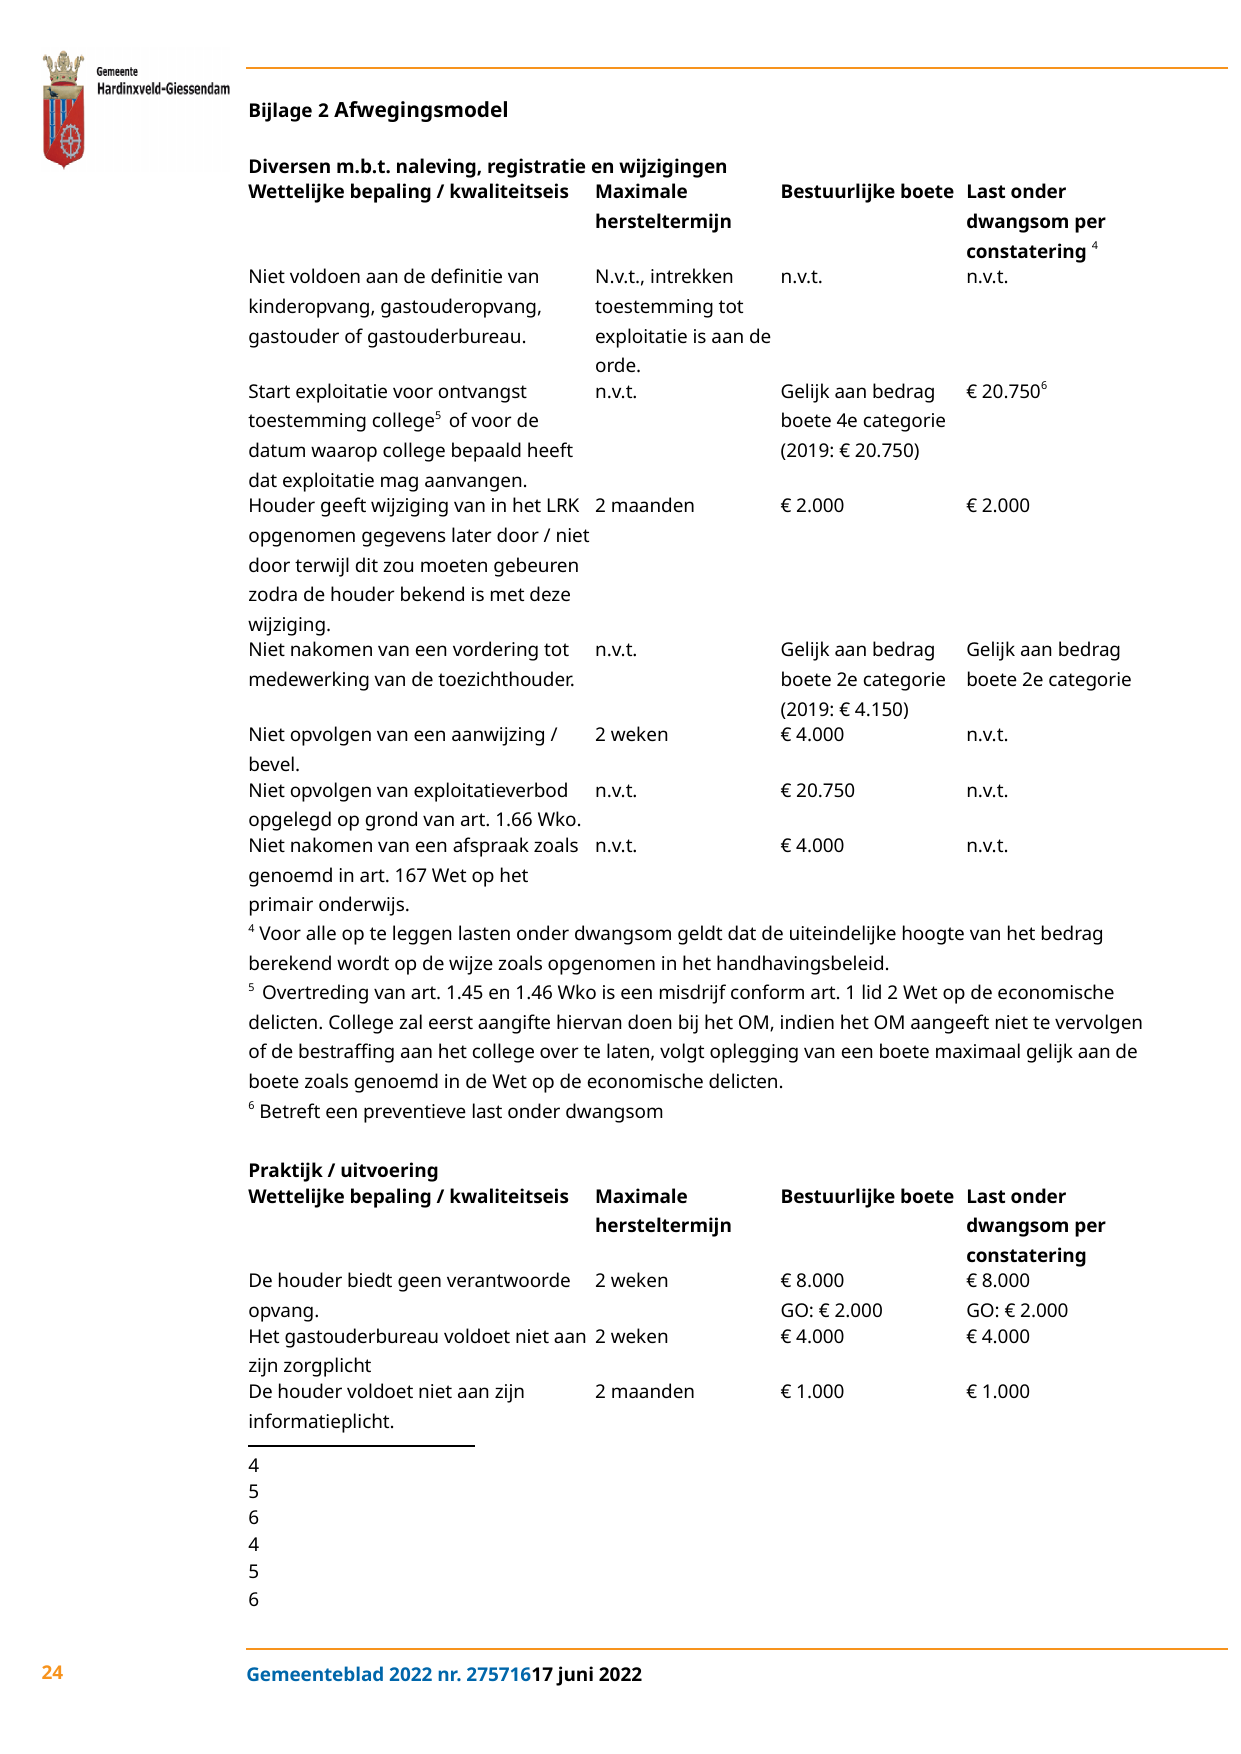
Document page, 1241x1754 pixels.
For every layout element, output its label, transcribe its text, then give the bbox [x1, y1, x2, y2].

table_cell € 4.000 [780, 722, 966, 777]
table_cell N.v.t., intrekken toestemming tot exploitatie is aan de orde. [595, 264, 780, 378]
table_cell € 2.000 [966, 493, 1152, 637]
text Bijlage 2 Afwegingsmodel [248, 95, 1152, 123]
table_cell De houder biedt geen verantwoorde opvang. [248, 1268, 595, 1323]
table_cell n.v.t. [966, 832, 1152, 917]
table_cell n.v.t. [780, 264, 966, 378]
table_header Praktijk / uitvoering [248, 1157, 595, 1183]
table_cell € 4.000 [780, 1323, 966, 1378]
table_cell Start exploitatie voor ontvangst toestemming college of voor de datum waarop college bepaald heeft dat exploitatie mag aanvangen. [248, 378, 595, 493]
table_cell n.v.t. [966, 722, 1152, 777]
table_header [966, 1157, 1152, 1183]
table_cell Niet nakomen van een afspraak zoals genoemd in art. 167 Wet op het primair onderwijs. [248, 832, 595, 917]
table_cell n.v.t. [595, 378, 780, 493]
table_cell 2 maanden [595, 493, 780, 637]
table_cell n.v.t. [966, 777, 1152, 832]
table_cell € 8.000 GO: € 2.000 [966, 1268, 1152, 1323]
table_cell Niet voldoen aan de definitie van kinderopvang, gastouderopvang, gastouder of gastouderbureau. [248, 264, 595, 378]
table_cell De houder voldoet niet aan zijn informatieplicht. [248, 1378, 595, 1434]
table_cell € 1.000 [780, 1378, 966, 1434]
table_cell Bestuurlijke boete [780, 1183, 966, 1268]
table_cell n.v.t. [595, 777, 780, 832]
table_cell Niet opvolgen van exploitatieverbod opgelegd op grond van art. 1.66 Wko. [248, 777, 595, 832]
table_cell Last onder dwangsom per constatering [966, 179, 1152, 264]
table_cell Gelijk aan bedrag boete 4e categorie (2019: € 20.750) [780, 378, 966, 493]
table_cell n.v.t. [595, 832, 780, 917]
table_cell € 8.000 GO: € 2.000 [780, 1268, 966, 1323]
table_cell Last onder dwangsom per constatering [966, 1183, 1152, 1268]
table_cell Bestuurlijke boete [780, 179, 966, 264]
picture [41, 47, 231, 172]
table_cell Wettelijke bepaling / kwaliteitseis [248, 179, 595, 264]
table_cell Wettelijke bepaling / kwaliteitseis [248, 1183, 595, 1268]
table_cell 2 weken [595, 1323, 780, 1378]
table_cell n.v.t. [966, 264, 1152, 378]
table_cell € 20.750 [780, 777, 966, 832]
table_cell € 2.000 [780, 493, 966, 637]
text Overtreding van art. 1.45 en 1.46 Wko is een misdrijf conform art. 1 lid 2 Wet op de economische delicten. College zal eerst aangifte hiervan doen bij het OM, indien het OM aangeeft niet te vervolgen of de bestraffing aan het college over te laten, volgt oplegging van een boete maximaal gelijk aan de boete zoals genoemd in de Wet op de economische delicten. [248, 979, 1152, 1094]
table_cell Niet nakomen van een vordering tot medewerking van de toezichthouder. [248, 637, 595, 722]
table_cell Het gastouderbureau voldoet niet aan zijn zorgplicht [248, 1323, 595, 1378]
table_cell 2 weken [595, 1268, 780, 1323]
table_cell € 4.000 [966, 1323, 1152, 1378]
table_cell Niet opvolgen van een aanwijzing / bevel. [248, 722, 595, 777]
table_cell n.v.t. [595, 637, 780, 722]
table_header [595, 1157, 780, 1183]
table_cell 2 weken [595, 722, 780, 777]
table_cell Gelijk aan bedrag boete 2e categorie (2019: € 4.150) [780, 637, 966, 722]
table_cell Maximale hersteltermijn [595, 1183, 780, 1268]
table_cell € 4.000 [780, 832, 966, 917]
text Voor alle op te leggen lasten onder dwangsom geldt dat de uiteindelijke hoogte van het bedrag berekend wordt op de wijze zoals opgenomen in het handhavingsbeleid. [248, 920, 1152, 976]
table_cell Houder geeft wijziging van in het LRK opgenomen gegevens later door / niet door terwijl dit zou moeten gebeuren zodra de houder bekend is met deze wijziging. [248, 493, 595, 637]
table_cell 2 maanden [595, 1378, 780, 1434]
table_header Diversen m.b.t. naleving, registratie en wijzigingen [248, 153, 1152, 179]
table_cell Maximale hersteltermijn [595, 179, 780, 264]
table_cell € 20.750 [966, 378, 1152, 493]
table_cell € 1.000 [966, 1378, 1152, 1434]
text Betreft een preventieve last onder dwangsom [248, 1098, 1152, 1123]
table_header [780, 1157, 966, 1183]
table_cell Gelijk aan bedrag boete 2e categorie [966, 637, 1152, 722]
